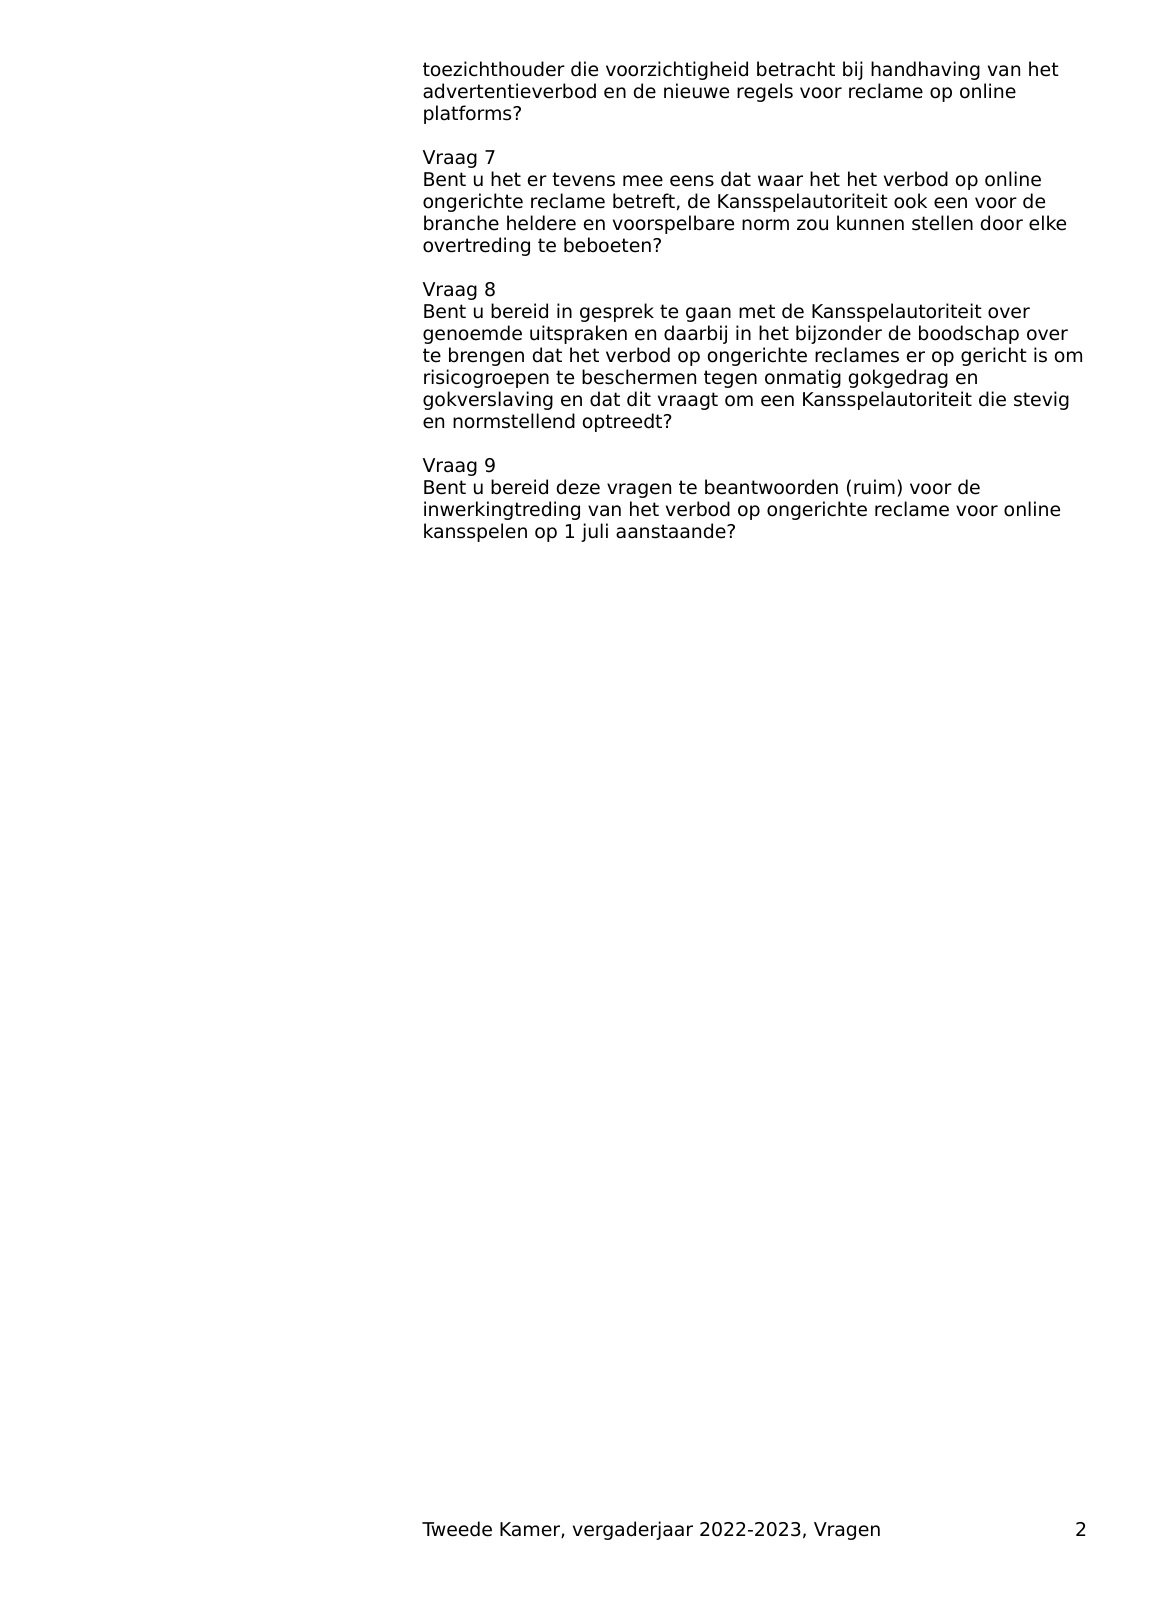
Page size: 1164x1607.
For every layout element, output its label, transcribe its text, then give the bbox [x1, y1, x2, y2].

text Vraag 9 [422, 455, 1087, 477]
text Vraag 7 [422, 147, 1087, 169]
text Bent u bereid deze vragen te beantwoorden (ruim) voor de inwerkingtreding van het verbod op ongerichte reclame voor online kansspelen op 1 juli aanstaande? [422, 477, 1087, 543]
text Bent u bereid in gesprek te gaan met de Kansspelautoriteit over genoemde uitspraken en daarbij in het bijzonder de boodschap over te brengen dat het verbod op ongerichte reclames er op gericht is om risicogroepen te beschermen tegen onmatig gokgedrag en gokverslaving en dat dit vraagt om een Kansspelautoriteit die stevig en normstellend optreedt? [422, 301, 1087, 433]
text Vraag 8 [422, 279, 1087, 301]
text Bent u het er tevens mee eens dat waar het het verbod op online ongerichte reclame betreft, de Kansspelautoriteit ook een voor de branche heldere en voorspelbare norm zou kunnen stellen door elke overtreding te beboeten? [422, 169, 1087, 257]
text toezichthouder die voorzichtigheid betracht bij handhaving van het advertentieverbod en de nieuwe regels voor reclame op online platforms? [422, 59, 1087, 125]
